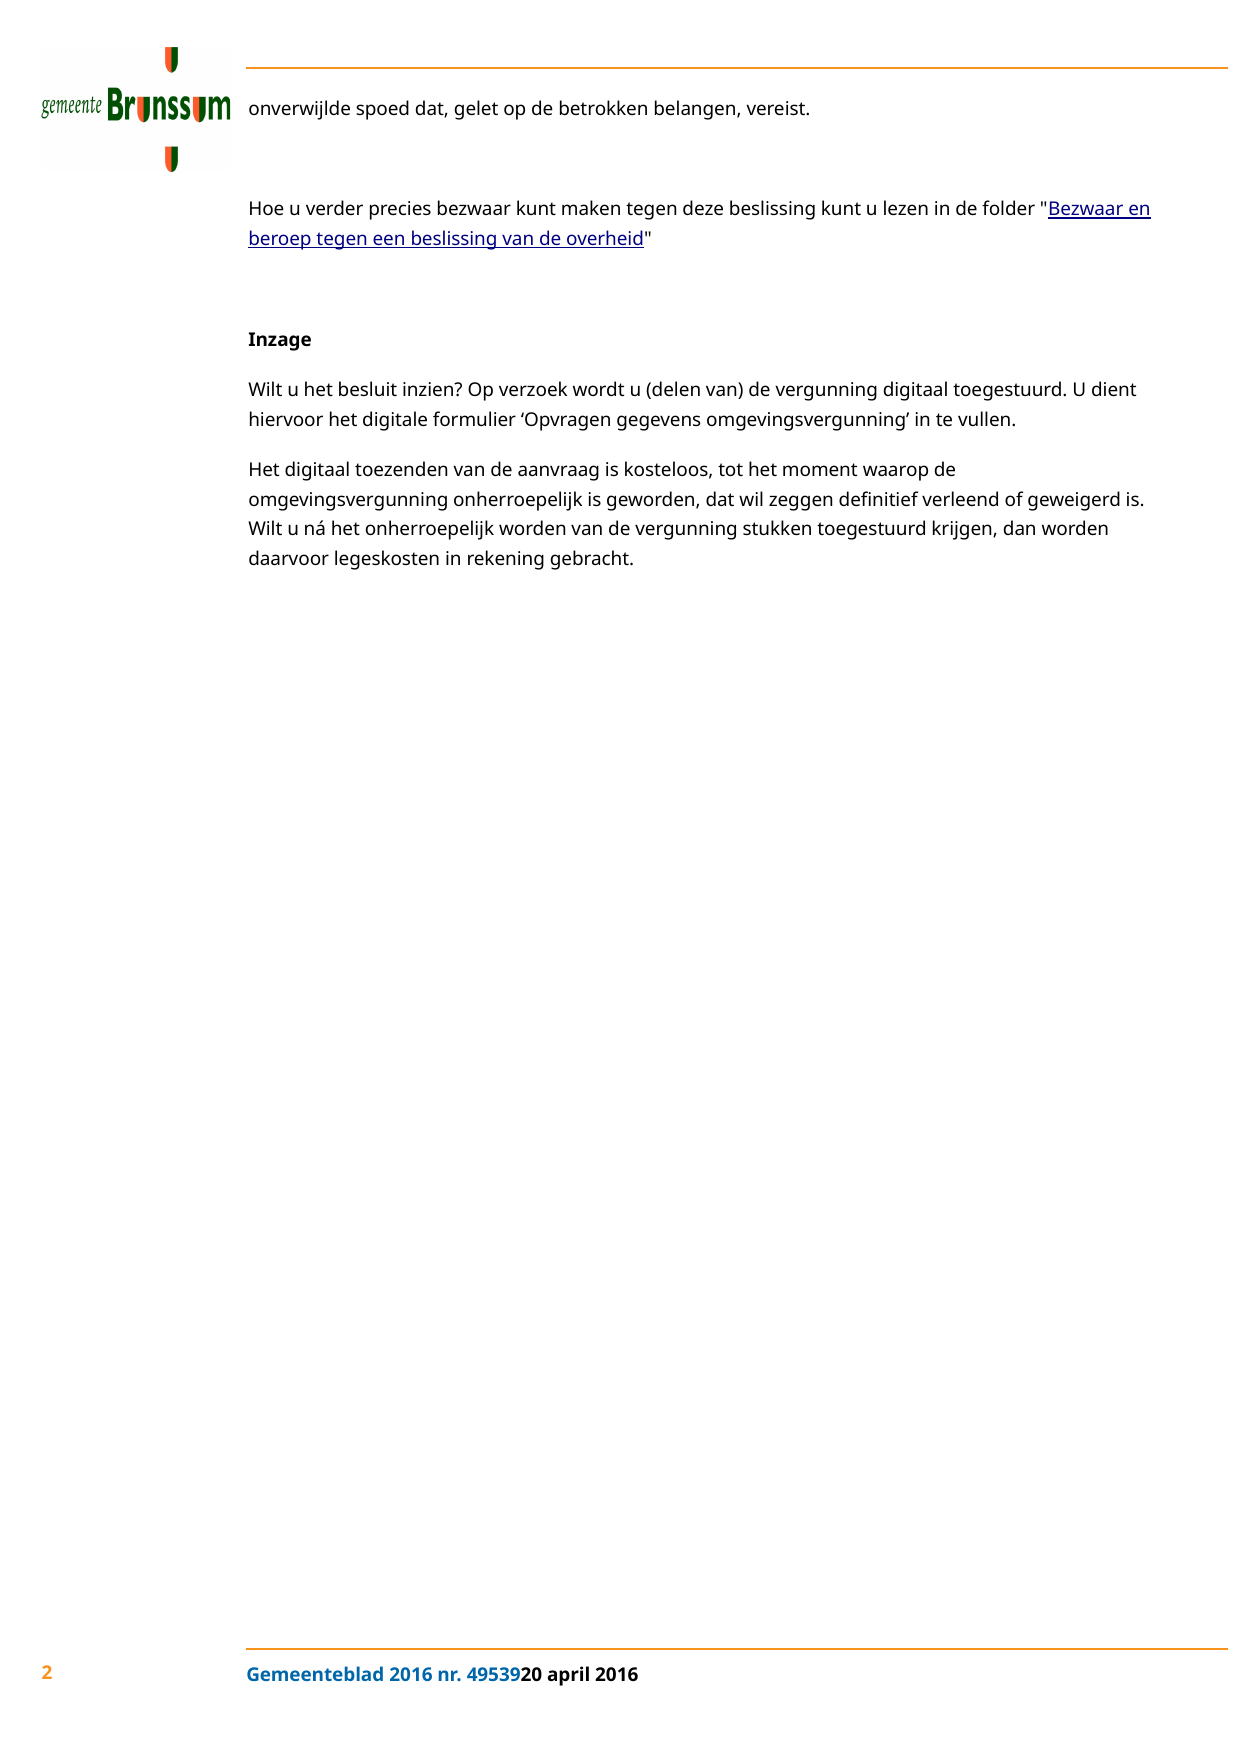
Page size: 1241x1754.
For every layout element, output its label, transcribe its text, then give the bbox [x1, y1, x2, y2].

text Wilt u het besluit inzien? Op verzoek wordt u (delen van) de vergunning digitaal toegestuurd. U dient hiervoor het digitale formulier ‘Opvragen gegevens omgevingsvergunning’ in te vullen. [248, 376, 1152, 432]
text Het digitaal toezenden van de aanvraag is kosteloos, tot het moment waarop de omgevingsvergunning onherroepelijk is geworden, dat wil zeggen definitief verleend of geweigerd is. Wilt u ná het onherroepelijk worden van de vergunning stukken toegestuurd krijgen, dan worden daarvoor legeskosten in rekening gebracht. [248, 456, 1152, 571]
picture [41, 47, 231, 172]
text Hoe u verder precies bezwaar kunt maken tegen deze beslissing kunt u lezen in de folder "Bezwaar en beroep tegen een beslissing van de overheid" [248, 196, 1152, 251]
text onverwijlde spoed dat, gelet op de betrokken belangen, vereist. [248, 95, 1152, 121]
text Inzage [248, 326, 1152, 352]
